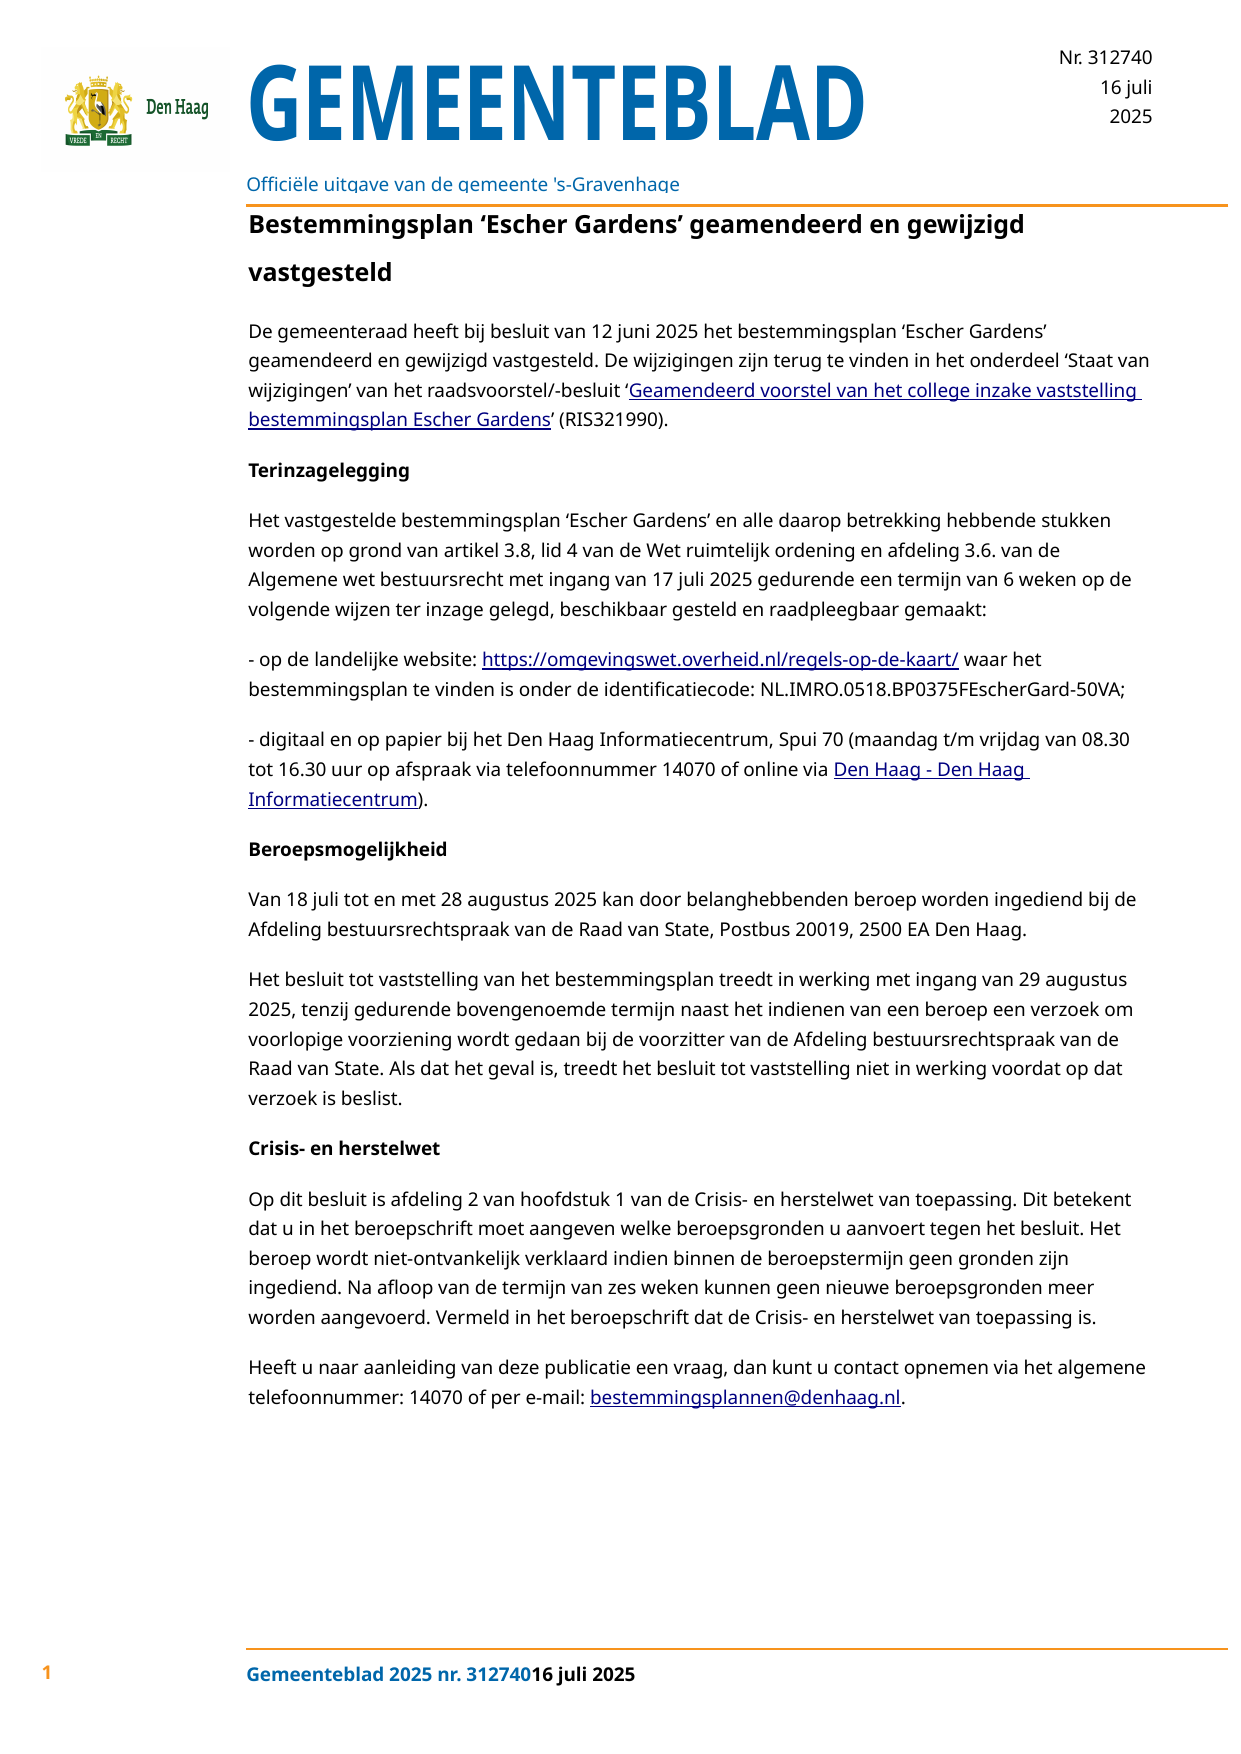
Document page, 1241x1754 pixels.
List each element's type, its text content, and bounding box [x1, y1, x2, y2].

text Van 18 juli tot en met 28 augustus 2025 kan door belanghebbenden beroep worden ingediend bij de Afdeling bestuursrechtspraak van de Raad van State, Postbus 20019, 2500 EA Den Haag. [248, 887, 1152, 942]
text De gemeenteraad heeft bij besluit van 12 juni 2025 het bestemmingsplan ‘Escher Gardens’ geamendeerd en gewijzigd vastgesteld. De wijzigingen zijn terug te vinden in het onderdeel ‘Staat van wijzigingen’ van het raadsvoorstel/-besluit ‘Geamendeerd voorstel van het college inzake vaststelling bestemmingsplan Escher Gardens’ (RIS321990). [248, 318, 1152, 432]
picture [41, 47, 231, 172]
text Beroepsmogelijkheid [248, 836, 1152, 862]
text - op de landelijke website: https://omgevingswet.overheid.nl/regels-op-de-kaart/ waar het bestemmingsplan te vinden is onder de identificatiecode: NL.IMRO.0518.BP0375FEscherGard-50VA; [248, 647, 1152, 702]
text Crisis- en herstelwet [248, 1135, 1152, 1161]
text - digitaal en op papier bij het Den Haag Informatiecentrum, Spui 70 (maandag t/m vrijdag van 08.30 tot 16.30 uur op afspraak via telefoonnummer 14070 of online via Den Haag - Den Haag Informatiecentrum). [248, 727, 1152, 812]
text Terinzagelegging [248, 457, 1152, 483]
text Bestemmingsplan ‘Escher Gardens’ geamendeerd en gewijzigd vastgesteld [248, 207, 1152, 288]
text Heeft u naar aanleiding van deze publicatie een vraag, dan kunt u contact opnemen via het algemene telefoonnummer: 14070 of per e-mail: bestemmingsplannen@denhaag.nl. [248, 1354, 1152, 1410]
text Het besluit tot vaststelling van het bestemmingsplan treedt in werking met ingang van 29 augustus 2025, tenzij gedurende bovengenoemde termijn naast het indienen van een beroep een verzoek om voorlopige voorziening wordt gedaan bij de voorzitter van de Afdeling bestuursrechtspraak van de Raad van State. Als dat het geval is, treedt het besluit tot vaststelling niet in werking voordat op dat verzoek is beslist. [248, 967, 1152, 1111]
text Het vastgestelde bestemmingsplan ‘Escher Gardens’ en alle daarop betrekking hebbende stukken worden op grond van artikel 3.8, lid 4 van de Wet ruimtelijk ordening en afdeling 3.6. van de Algemene wet bestuursrecht met ingang van 17 juli 2025 gedurende een termijn van 6 weken op de volgende wijzen ter inzage gelegd, beschikbaar gesteld en raadpleegbaar gemaakt: [248, 507, 1152, 622]
text Op dit besluit is afdeling 2 van hoofdstuk 1 van de Crisis- en herstelwet van toepassing. Dit betekent dat u in het beroepschrift moet aangeven welke beroepsgronden u aanvoert tegen het besluit. Het beroep wordt niet-ontvankelijk verklaard indien binnen de beroepstermijn geen gronden zijn ingediend. Na afloop van de termijn van zes weken kunnen geen nieuwe beroepsgronden meer worden aangevoerd. Vermeld in het beroepschrift dat de Crisis- en herstelwet van toepassing is. [248, 1186, 1152, 1330]
